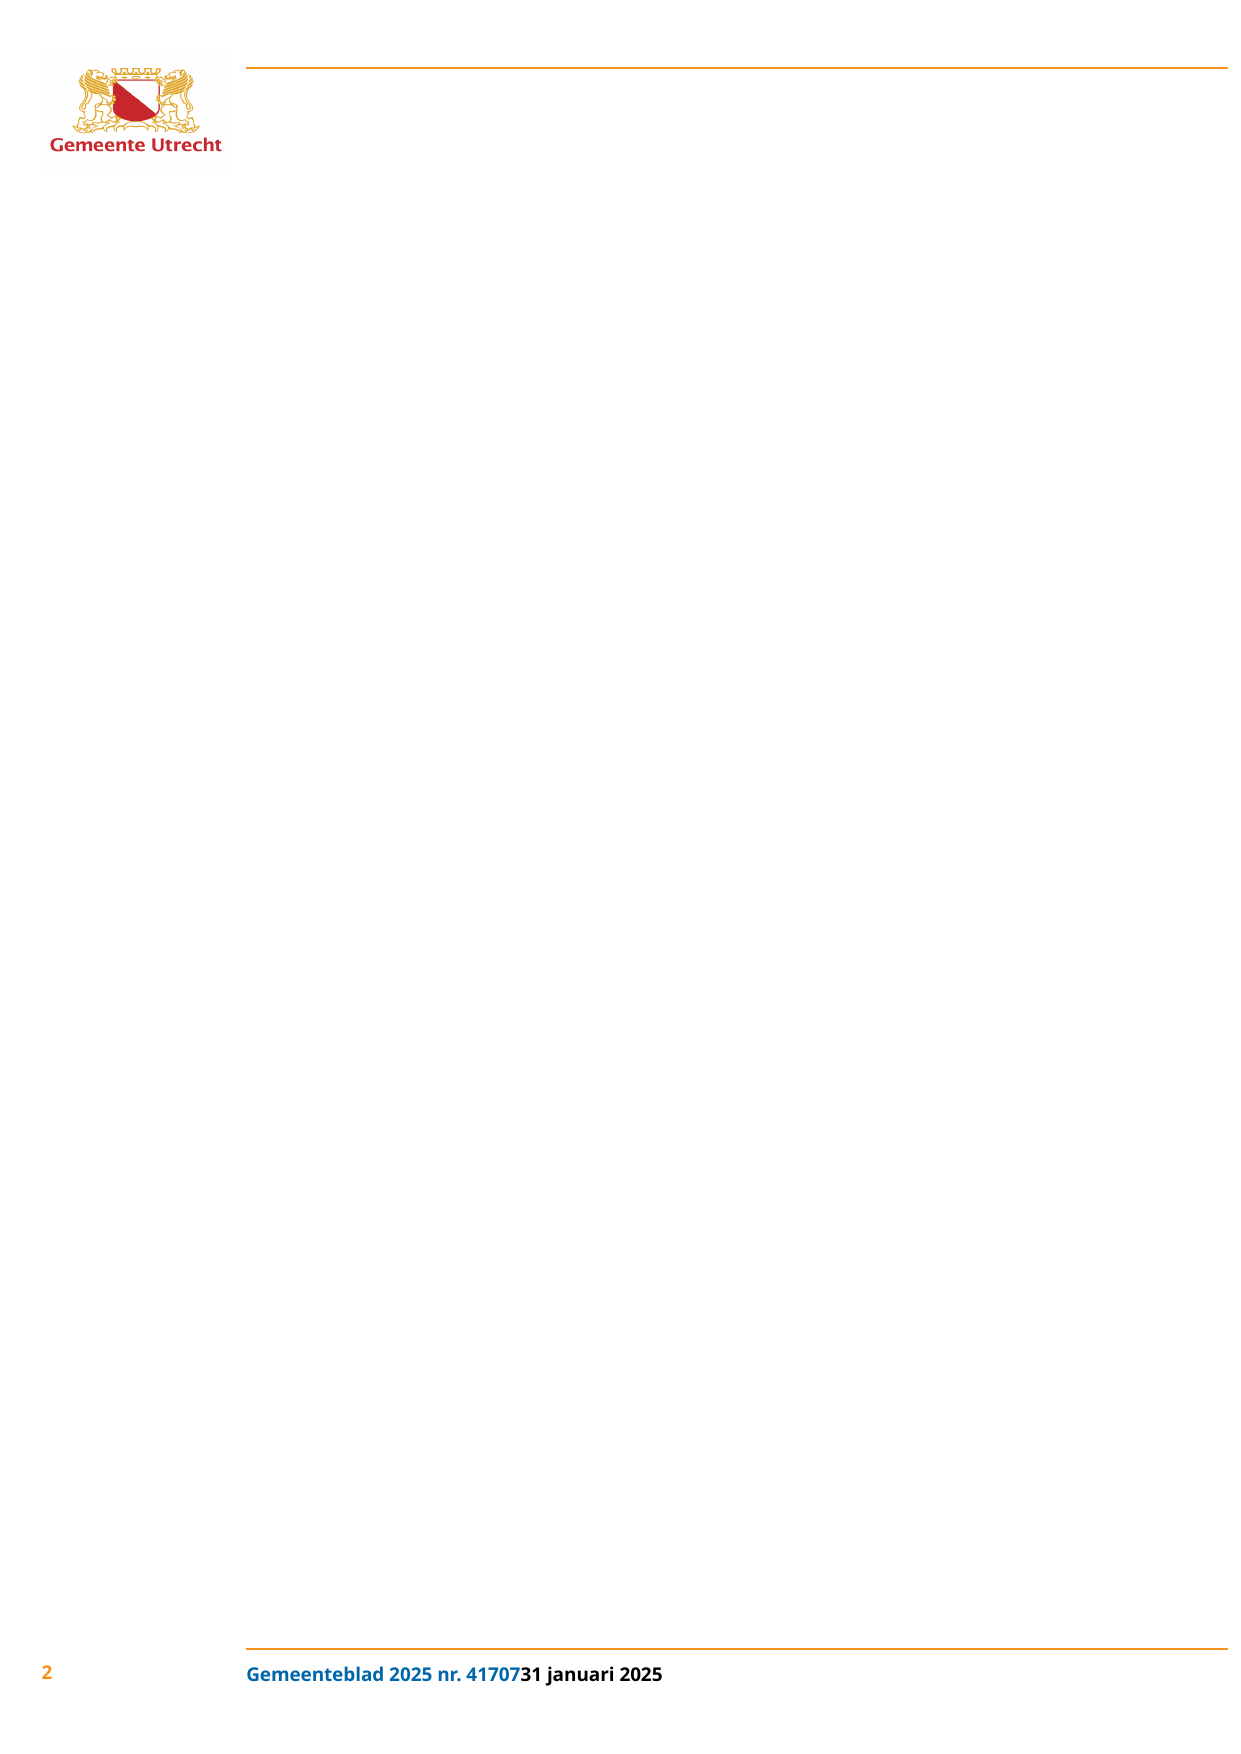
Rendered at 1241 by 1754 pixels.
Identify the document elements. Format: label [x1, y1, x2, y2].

picture [41, 47, 231, 172]
